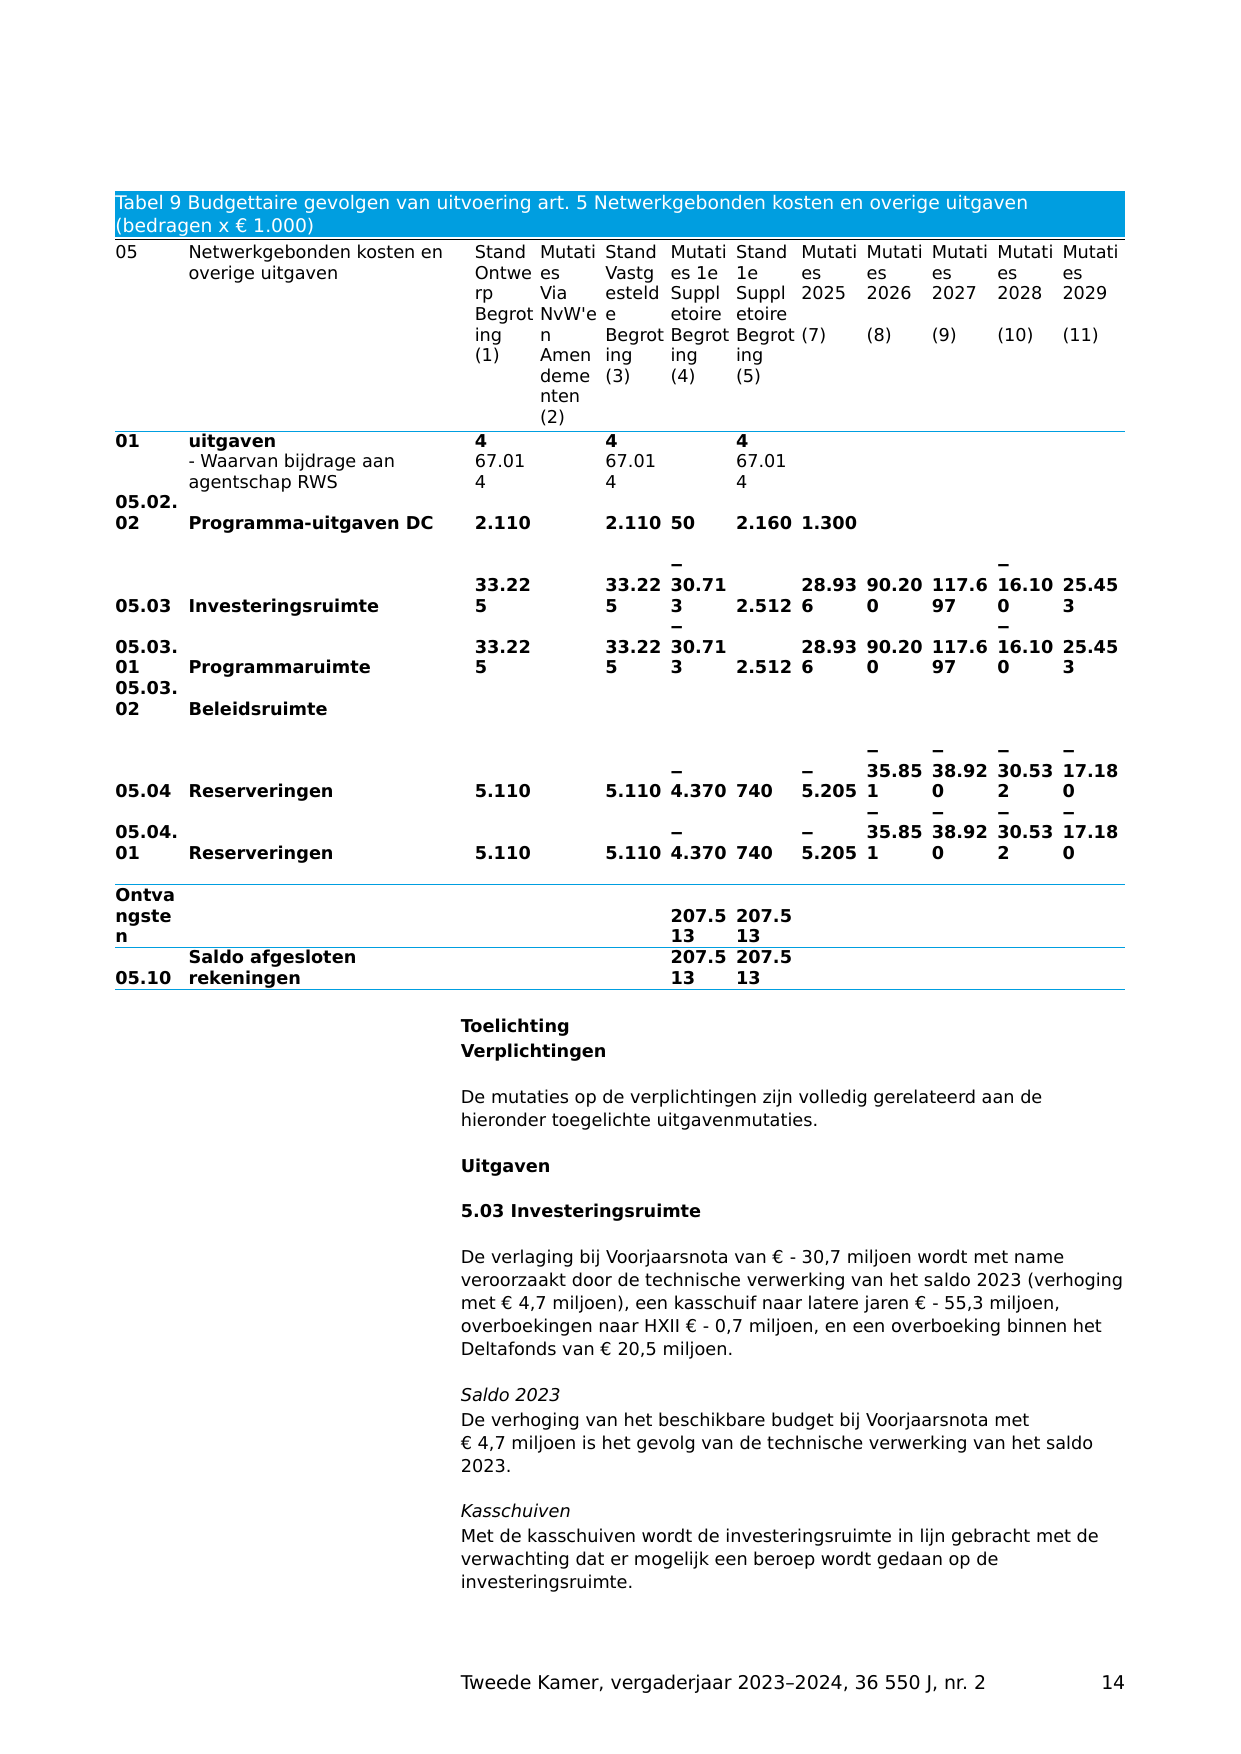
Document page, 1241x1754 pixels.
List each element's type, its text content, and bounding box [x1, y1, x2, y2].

table_cell ‒ 38.920 [929, 802, 994, 864]
table_cell [537, 719, 602, 740]
table_cell Programma-uitgaven DC [185, 493, 472, 534]
table_cell 01 [115, 432, 185, 451]
table_cell 25.453 [1059, 554, 1125, 616]
text De verhoging van het beschikbare budget bij Voorjaarsnota met € 4,7 miljoen is het gevolg van de technische verwerking van het saldo 2023. [461, 1408, 1125, 1477]
text Uitgaven [461, 1154, 1125, 1177]
text De mutaties op de verplichtingen zijn volledig gerelateerd aan de hieronder toegelichte uitgavenmutaties. [461, 1085, 1125, 1131]
table_cell [115, 451, 185, 492]
table_cell [864, 864, 929, 884]
table_cell ‒ 35.851 [864, 802, 929, 864]
text De verlaging bij Voorjaarsnota van € - 30,7 miljoen wordt met name veroorzaakt door de technische verwerking van het saldo 2023 (verhoging met € 4,7 miljoen), een kasschuif naar latere jaren € - 55,3 miljoen, overboekingen naar HXII € - 0,7 miljoen, en een overboeking binnen het Deltafonds van € 20,5 miljoen. [461, 1245, 1125, 1360]
table_cell [537, 802, 602, 864]
table_cell ‒ 35.851 [864, 740, 929, 802]
table_cell [1059, 451, 1125, 492]
table_cell [994, 948, 1059, 988]
table_cell Beleidsruimte [185, 678, 472, 719]
table_cell Reserveringen [185, 802, 472, 864]
table_cell 5.110 [472, 802, 537, 864]
table_cell ‒ 16.100 [994, 616, 1059, 678]
table_cell ‒ 4.370 [668, 740, 733, 802]
table_cell 33.225 [602, 554, 667, 616]
table_cell ‒ 5.205 [798, 740, 863, 802]
table_cell Stand Vastgestelde Begroting (3) [602, 240, 667, 431]
table_cell [602, 534, 667, 554]
table_cell Saldo afgesloten rekeningen [185, 948, 472, 988]
table_cell [472, 864, 537, 884]
table_cell [668, 432, 733, 451]
table_cell Mutaties Via NvW'en Amendementen (2) [537, 240, 602, 431]
table_cell ‒ 4.370 [668, 802, 733, 864]
table_cell 90.200 [864, 616, 929, 678]
table_cell 90.200 [864, 554, 929, 616]
table_cell 25.453 [1059, 616, 1125, 678]
table_cell Mutaties 2027 (9) [929, 240, 994, 431]
table_cell [115, 534, 185, 554]
table_cell 33.225 [602, 616, 667, 678]
table_cell [472, 678, 537, 719]
table_cell [994, 451, 1059, 492]
table_cell [798, 719, 863, 740]
table_cell 5.110 [602, 802, 667, 864]
table_cell [472, 719, 537, 740]
table_cell [864, 432, 929, 451]
table_cell 207.513 [668, 948, 733, 988]
table_cell [185, 534, 472, 554]
text 5.03 Investeringsruimte [461, 1199, 1125, 1222]
table_cell [472, 534, 537, 554]
table_cell [602, 948, 667, 988]
table_cell 05.04 [115, 740, 185, 802]
table_cell [929, 948, 994, 988]
table_cell [798, 534, 863, 554]
table_cell [733, 534, 798, 554]
table_cell [537, 740, 602, 802]
text Met de kasschuiven wordt de investeringsruimte in lijn gebracht met de verwachting dat er mogelijk een beroep wordt gedaan op de investeringsruimte. [461, 1524, 1125, 1593]
table_cell [1059, 678, 1125, 719]
table_cell [994, 719, 1059, 740]
table_cell 28.936 [798, 616, 863, 678]
table_cell 05.03 [115, 554, 185, 616]
table_cell [537, 493, 602, 534]
table_cell [1059, 534, 1125, 554]
table_cell [798, 432, 863, 451]
table_cell [1059, 948, 1125, 988]
table_cell 67.014 [602, 451, 667, 492]
table_cell [798, 451, 863, 492]
text Verplichtingen [461, 1039, 1125, 1062]
table_cell 28.936 [798, 554, 863, 616]
table_cell [929, 451, 994, 492]
table_cell 67.014 [733, 451, 798, 492]
table_cell ‒ 5.205 [798, 802, 863, 864]
table_cell 4 [602, 432, 667, 451]
table_cell [733, 719, 798, 740]
table_cell 117.697 [929, 616, 994, 678]
table_cell 2.160 [733, 493, 798, 534]
table_cell ‒ 30.713 [668, 554, 733, 616]
table_cell [115, 719, 185, 740]
table_cell [472, 948, 537, 988]
table_cell 4 [733, 432, 798, 451]
table_cell [798, 864, 863, 884]
table_cell 05.02.02 [115, 493, 185, 534]
table_cell [537, 885, 602, 947]
text Saldo 2023 [461, 1383, 1125, 1406]
table_cell 2.512 [733, 616, 798, 678]
table_cell 67.014 [472, 451, 537, 492]
table_cell uitgaven [185, 432, 472, 451]
table_cell [1059, 432, 1125, 451]
table_cell [864, 885, 929, 947]
table_cell 207.513 [733, 885, 798, 947]
table_cell 05 [115, 240, 185, 431]
table_cell [668, 451, 733, 492]
table_cell [1059, 493, 1125, 534]
table_cell [994, 885, 1059, 947]
table_cell ‒ 16.100 [994, 554, 1059, 616]
table_cell [929, 678, 994, 719]
table_cell 117.697 [929, 554, 994, 616]
table_cell [929, 432, 994, 451]
table_cell 4 [472, 432, 537, 451]
table_cell 05.03.01 [115, 616, 185, 678]
table_cell [537, 864, 602, 884]
table_cell 2.512 [733, 554, 798, 616]
table_cell ‒ 38.920 [929, 740, 994, 802]
text Kasschuiven [461, 1499, 1125, 1522]
table_cell [185, 719, 472, 740]
table_cell ‒ 30.713 [668, 616, 733, 678]
table_cell ‒ 17.180 [1059, 802, 1125, 864]
table_cell [733, 864, 798, 884]
table_cell 1.300 [798, 493, 863, 534]
table_cell [537, 678, 602, 719]
table_cell 50 [668, 493, 733, 534]
table_cell [1059, 864, 1125, 884]
table_cell [864, 451, 929, 492]
table_cell Netwerkgebonden kosten en overige uitgaven [185, 240, 472, 431]
table_cell Programmaruimte [185, 616, 472, 678]
table_cell [472, 885, 537, 947]
table_cell 740 [733, 802, 798, 864]
table_cell [602, 678, 667, 719]
table_cell [864, 948, 929, 988]
table_cell [185, 864, 472, 884]
table_cell [929, 885, 994, 947]
table_cell 2.110 [472, 493, 537, 534]
table_cell [864, 678, 929, 719]
table_cell [929, 534, 994, 554]
table_cell ‒ 17.180 [1059, 740, 1125, 802]
table_cell [864, 493, 929, 534]
table_cell [602, 885, 667, 947]
table_cell 33.225 [472, 616, 537, 678]
table_cell [798, 885, 863, 947]
table_cell Mutaties 2029 (11) [1059, 240, 1125, 431]
table_cell Mutaties 2026 (8) [864, 240, 929, 431]
table_cell [864, 534, 929, 554]
table_cell 5.110 [602, 740, 667, 802]
table_cell 05.03.02 [115, 678, 185, 719]
table_cell Investeringsruimte [185, 554, 472, 616]
table_cell ‒ 30.532 [994, 740, 1059, 802]
table_cell [668, 534, 733, 554]
table_cell ‒ 30.532 [994, 802, 1059, 864]
table_cell 2.110 [602, 493, 667, 534]
table_cell Mutaties 2028 (10) [994, 240, 1059, 431]
table_cell [602, 864, 667, 884]
table_cell [929, 864, 994, 884]
table_cell [537, 432, 602, 451]
table_cell 740 [733, 740, 798, 802]
table_cell Stand Ontwerp Begroting (1) [472, 240, 537, 431]
table_cell 33.225 [472, 554, 537, 616]
table_cell [733, 678, 798, 719]
table_cell Reserveringen [185, 740, 472, 802]
table_cell [994, 493, 1059, 534]
table_cell [929, 719, 994, 740]
table_cell Mutaties 1e Suppletoire Begroting (4) [668, 240, 733, 431]
table_cell - Waarvan bijdrage aan agentschap RWS [185, 451, 472, 492]
table_cell [537, 451, 602, 492]
table_cell [668, 864, 733, 884]
table_cell 207.513 [668, 885, 733, 947]
table_cell [115, 864, 185, 884]
table_cell Ontvangsten [115, 885, 185, 947]
table_cell [1059, 885, 1125, 947]
table_cell 05.04.01 [115, 802, 185, 864]
table_cell [798, 678, 863, 719]
table_cell [537, 534, 602, 554]
table_cell [537, 616, 602, 678]
table_cell [864, 719, 929, 740]
table_cell [602, 719, 667, 740]
table_cell [994, 534, 1059, 554]
table_cell [668, 678, 733, 719]
text Toelichting [461, 1014, 1125, 1037]
table_cell [994, 864, 1059, 884]
table_cell [798, 948, 863, 988]
table_cell 05.10 [115, 948, 185, 988]
table_cell Mutaties 2025 (7) [798, 240, 863, 431]
table_cell [929, 493, 994, 534]
table_cell [994, 678, 1059, 719]
table_cell [537, 948, 602, 988]
table_cell [668, 719, 733, 740]
table_cell [185, 885, 472, 947]
table_cell [537, 554, 602, 616]
table_cell 5.110 [472, 740, 537, 802]
table_cell Stand 1e Suppletoire Begroting (5) [733, 240, 798, 431]
table_cell 207.513 [733, 948, 798, 988]
table_cell [994, 432, 1059, 451]
table_cell [1059, 719, 1125, 740]
